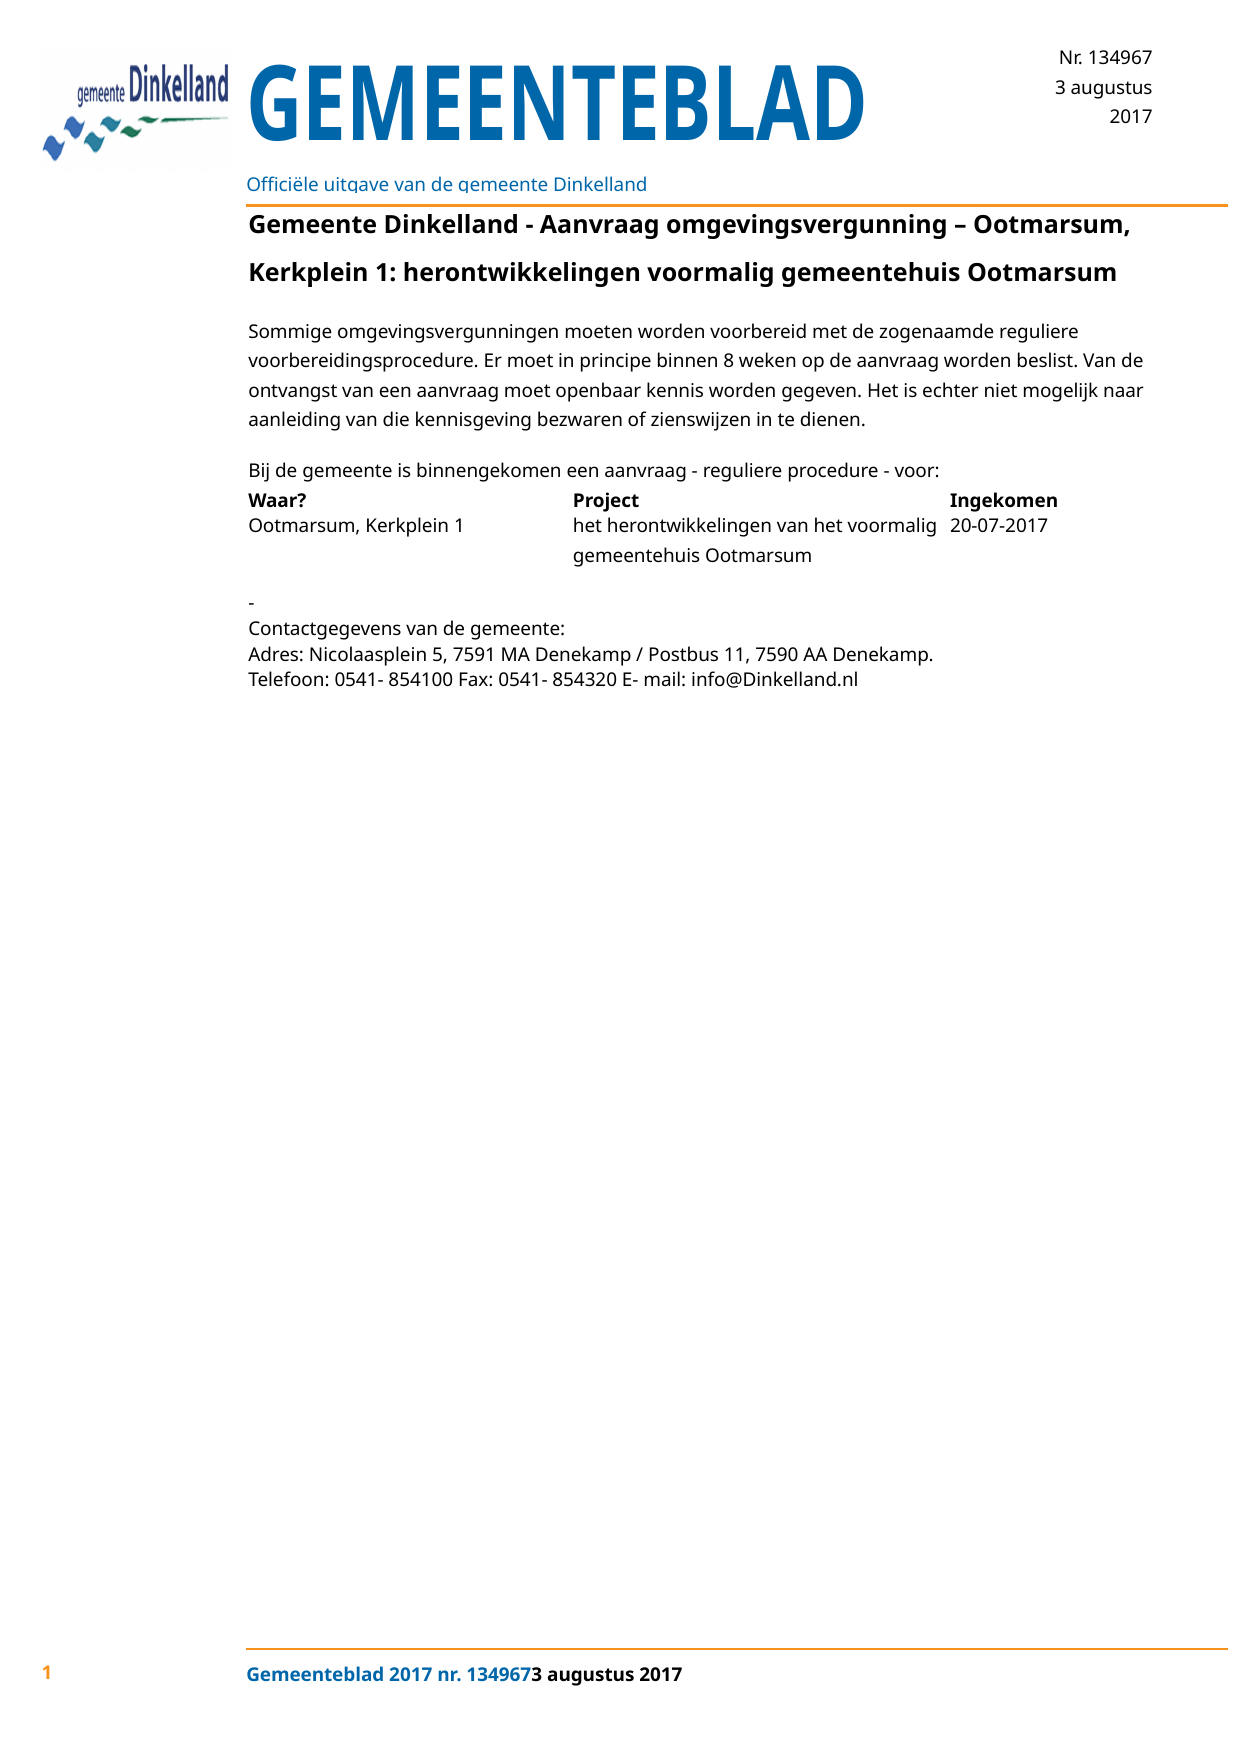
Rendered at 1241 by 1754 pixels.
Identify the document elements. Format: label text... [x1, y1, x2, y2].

table_header Ingekomen [950, 487, 1152, 512]
text Gemeente Dinkelland - Aanvraag omgevingsvergunning – Ootmarsum, Kerkplein 1: herontwikkelingen voormalig gemeentehuis Ootmarsum [248, 207, 1152, 288]
picture [41, 47, 231, 172]
table_cell Ootmarsum, Kerkplein 1 [248, 513, 573, 568]
text Telefoon: 0541- 854100 Fax: 0541- 854320 E- mail: info@Dinkelland.nl [248, 666, 1152, 692]
table_header Project [573, 487, 950, 512]
text Sommige omgevingsvergunningen moeten worden voorbereid met de zogenaamde reguliere voorbereidingsprocedure. Er moet in principe binnen 8 weken op de aanvraag worden beslist. Van de ontvangst van een aanvraag moet openbaar kennis worden gegeven. Het is echter niet mogelijk naar aanleiding van die kennisgeving bezwaren of zienswijzen in te dienen. [248, 318, 1152, 432]
text Bij de gemeente is binnengekomen een aanvraag - reguliere procedure - voor: [248, 457, 1152, 483]
table_header Waar? [248, 487, 573, 512]
text - [248, 589, 1152, 615]
text Contactgegevens van de gemeente: [248, 615, 1152, 641]
text Adres: Nicolaasplein 5, 7591 MA Denekamp / Postbus 11, 7590 AA Denekamp. [248, 641, 1152, 666]
table_cell het herontwikkelingen van het voormalig gemeentehuis Ootmarsum [573, 513, 950, 568]
table_cell 20-07-2017 [950, 513, 1152, 568]
